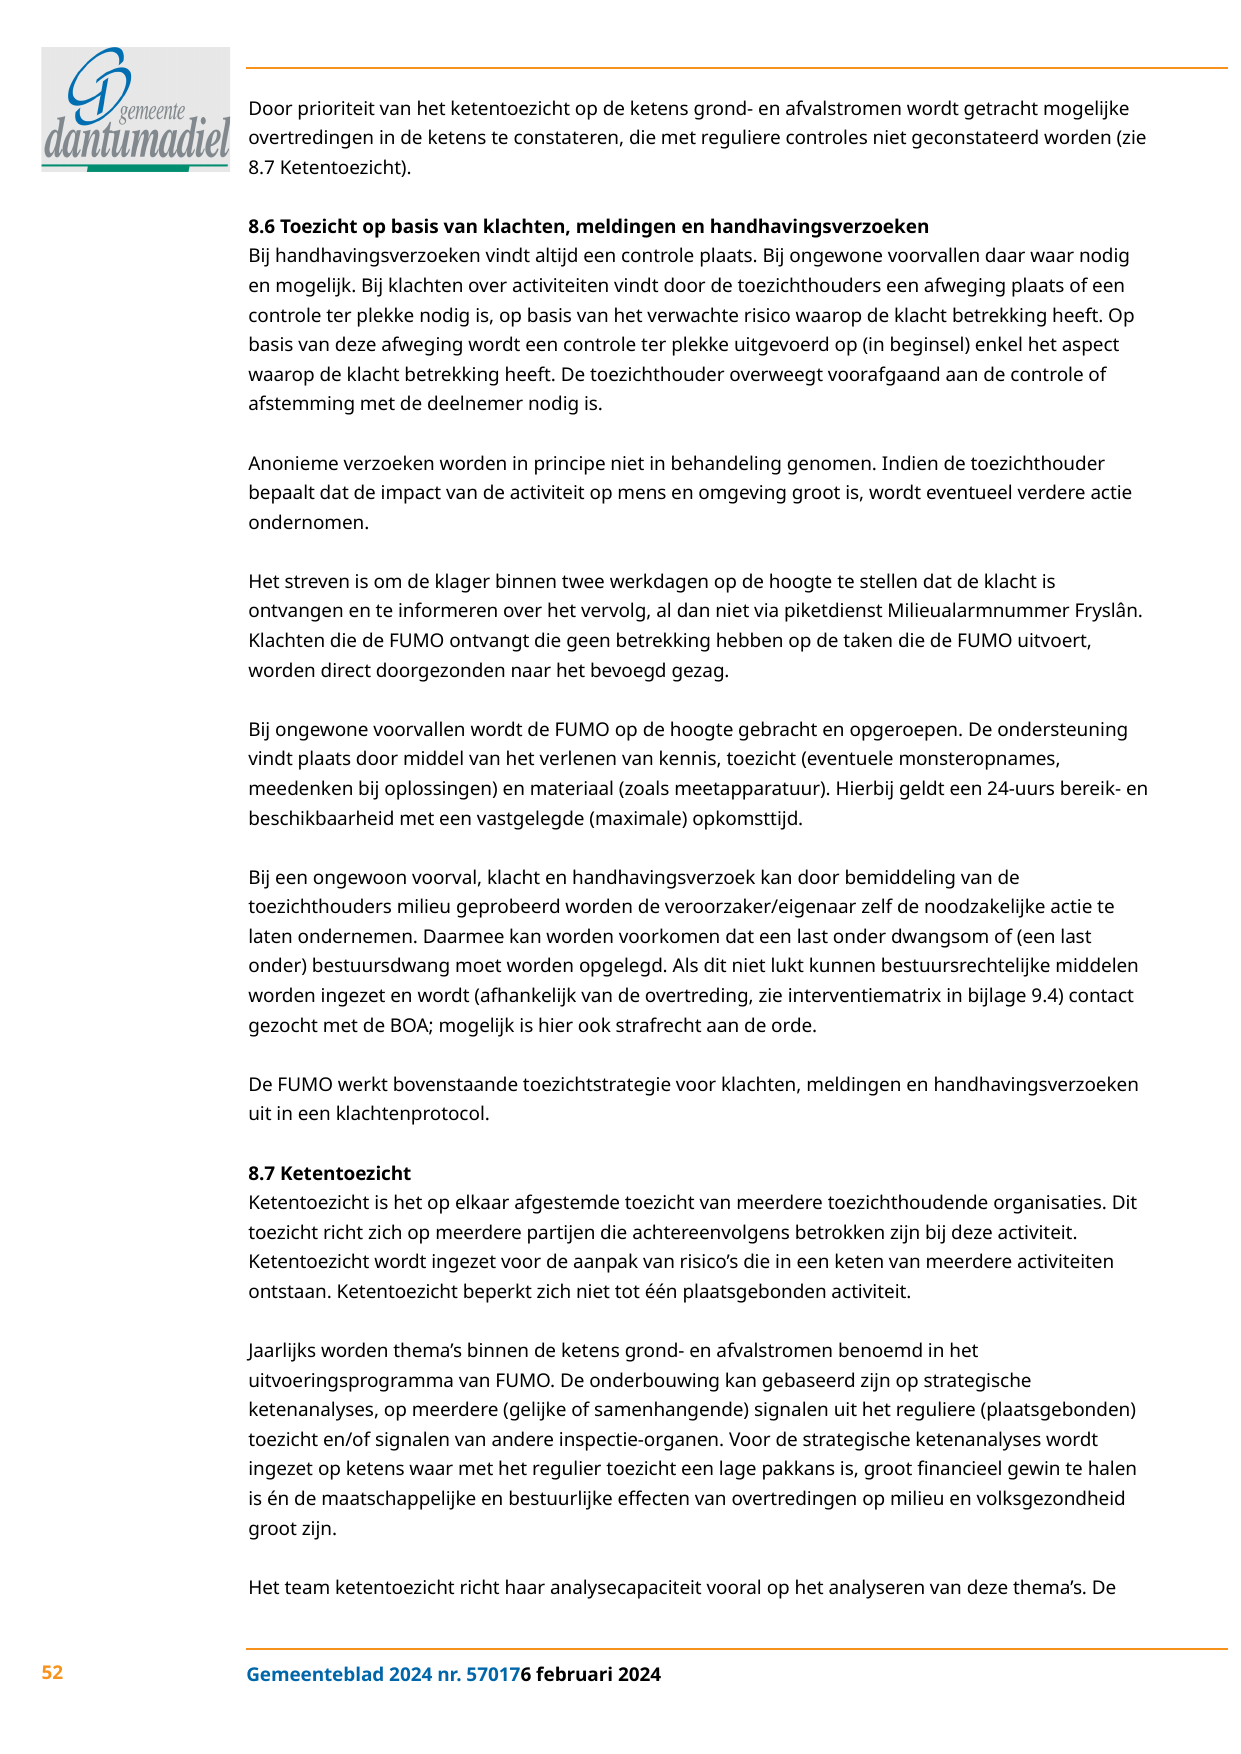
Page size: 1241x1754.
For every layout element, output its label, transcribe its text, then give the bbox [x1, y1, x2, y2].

text 8.6 Toezicht op basis van klachten, meldingen en handhavingsverzoeken [248, 213, 1152, 239]
picture [41, 47, 231, 172]
text Ketentoezicht is het op elkaar afgestemde toezicht van meerdere toezichthoudende organisaties. Dit toezicht richt zich op meerdere partijen die achtereenvolgens betrokken zijn bij deze activiteit. Ketentoezicht wordt ingezet voor de aanpak van risico’s die in een keten van meerdere activiteiten ontstaan. Ketentoezicht beperkt zich niet tot één plaatsgebonden activiteit. [248, 1189, 1152, 1304]
text Het streven is om de klager binnen twee werkdagen op de hoogte te stellen dat de klacht is ontvangen en te informeren over het vervolg, al dan niet via piketdienst Milieualarmnummer Fryslân. Klachten die de FUMO ontvangt die geen betrekking hebben op de taken die de FUMO uitvoert, worden direct doorgezonden naar het bevoegd gezag. [248, 568, 1152, 683]
text Bij handhavingsverzoeken vindt altijd een controle plaats. Bij ongewone voorvallen daar waar nodig en mogelijk. Bij klachten over activiteiten vindt door de toezichthouders een afweging plaats of een controle ter plekke nodig is, op basis van het verwachte risico waarop de klacht betrekking heeft. Op basis van deze afweging wordt een controle ter plekke uitgevoerd op (in beginsel) enkel het aspect waarop de klacht betrekking heeft. De toezichthouder overweegt voorafgaand aan de controle of afstemming met de deelnemer nodig is. [248, 243, 1152, 416]
text Het team ketentoezicht richt haar analysecapaciteit vooral op het analyseren van deze thema’s. De [248, 1574, 1152, 1600]
text Jaarlijks worden thema’s binnen de ketens grond- en afvalstromen benoemd in het uitvoeringsprogramma van FUMO. De onderbouwing kan gebaseerd zijn op strategische ketenanalyses, op meerdere (gelijke of samenhangende) signalen uit het reguliere (plaatsgebonden) toezicht en/of signalen van andere inspectie-organen. Voor de strategische ketenanalyses wordt ingezet op ketens waar met het regulier toezicht een lage pakkans is, groot financieel gewin te halen is én de maatschappelijke en bestuurlijke effecten van overtredingen op milieu en volksgezondheid groot zijn. [248, 1337, 1152, 1541]
text Bij een ongewoon voorval, klacht en handhavingsverzoek kan door bemiddeling van de toezichthouders milieu geprobeerd worden de veroorzaker/eigenaar zelf de noodzakelijke actie te laten ondernemen. Daarmee kan worden voorkomen dat een last onder dwangsom of (een last onder) bestuursdwang moet worden opgelegd. Als dit niet lukt kunnen bestuursrechtelijke middelen worden ingezet en wordt (afhankelijk van de overtreding, zie interventiematrix in bijlage 9.4) contact gezocht met de BOA; mogelijk is hier ook strafrecht aan de orde. [248, 864, 1152, 1038]
text De FUMO werkt bovenstaande toezichtstrategie voor klachten, meldingen en handhavingsverzoeken uit in een klachtenprotocol. [248, 1071, 1152, 1126]
text Bij ongewone voorvallen wordt de FUMO op de hoogte gebracht en opgeroepen. De ondersteuning vindt plaats door middel van het verlenen van kennis, toezicht (eventuele monsteropnames, meedenken bij oplossingen) en materiaal (zoals meetapparatuur). Hierbij geldt een 24-uurs bereik- en beschikbaarheid met een vastgelegde (maximale) opkomsttijd. [248, 716, 1152, 831]
text 8.7 Ketentoezicht [248, 1160, 1152, 1186]
text Door prioriteit van het ketentoezicht op de ketens grond- en afvalstromen wordt getracht mogelijke overtredingen in de ketens te constateren, die met reguliere controles niet geconstateerd worden (zie 8.7 Ketentoezicht). [248, 95, 1152, 180]
text Anonieme verzoeken worden in principe niet in behandeling genomen. Indien de toezichthouder bepaalt dat de impact van de activiteit op mens en omgeving groot is, wordt eventueel verdere actie ondernomen. [248, 450, 1152, 535]
